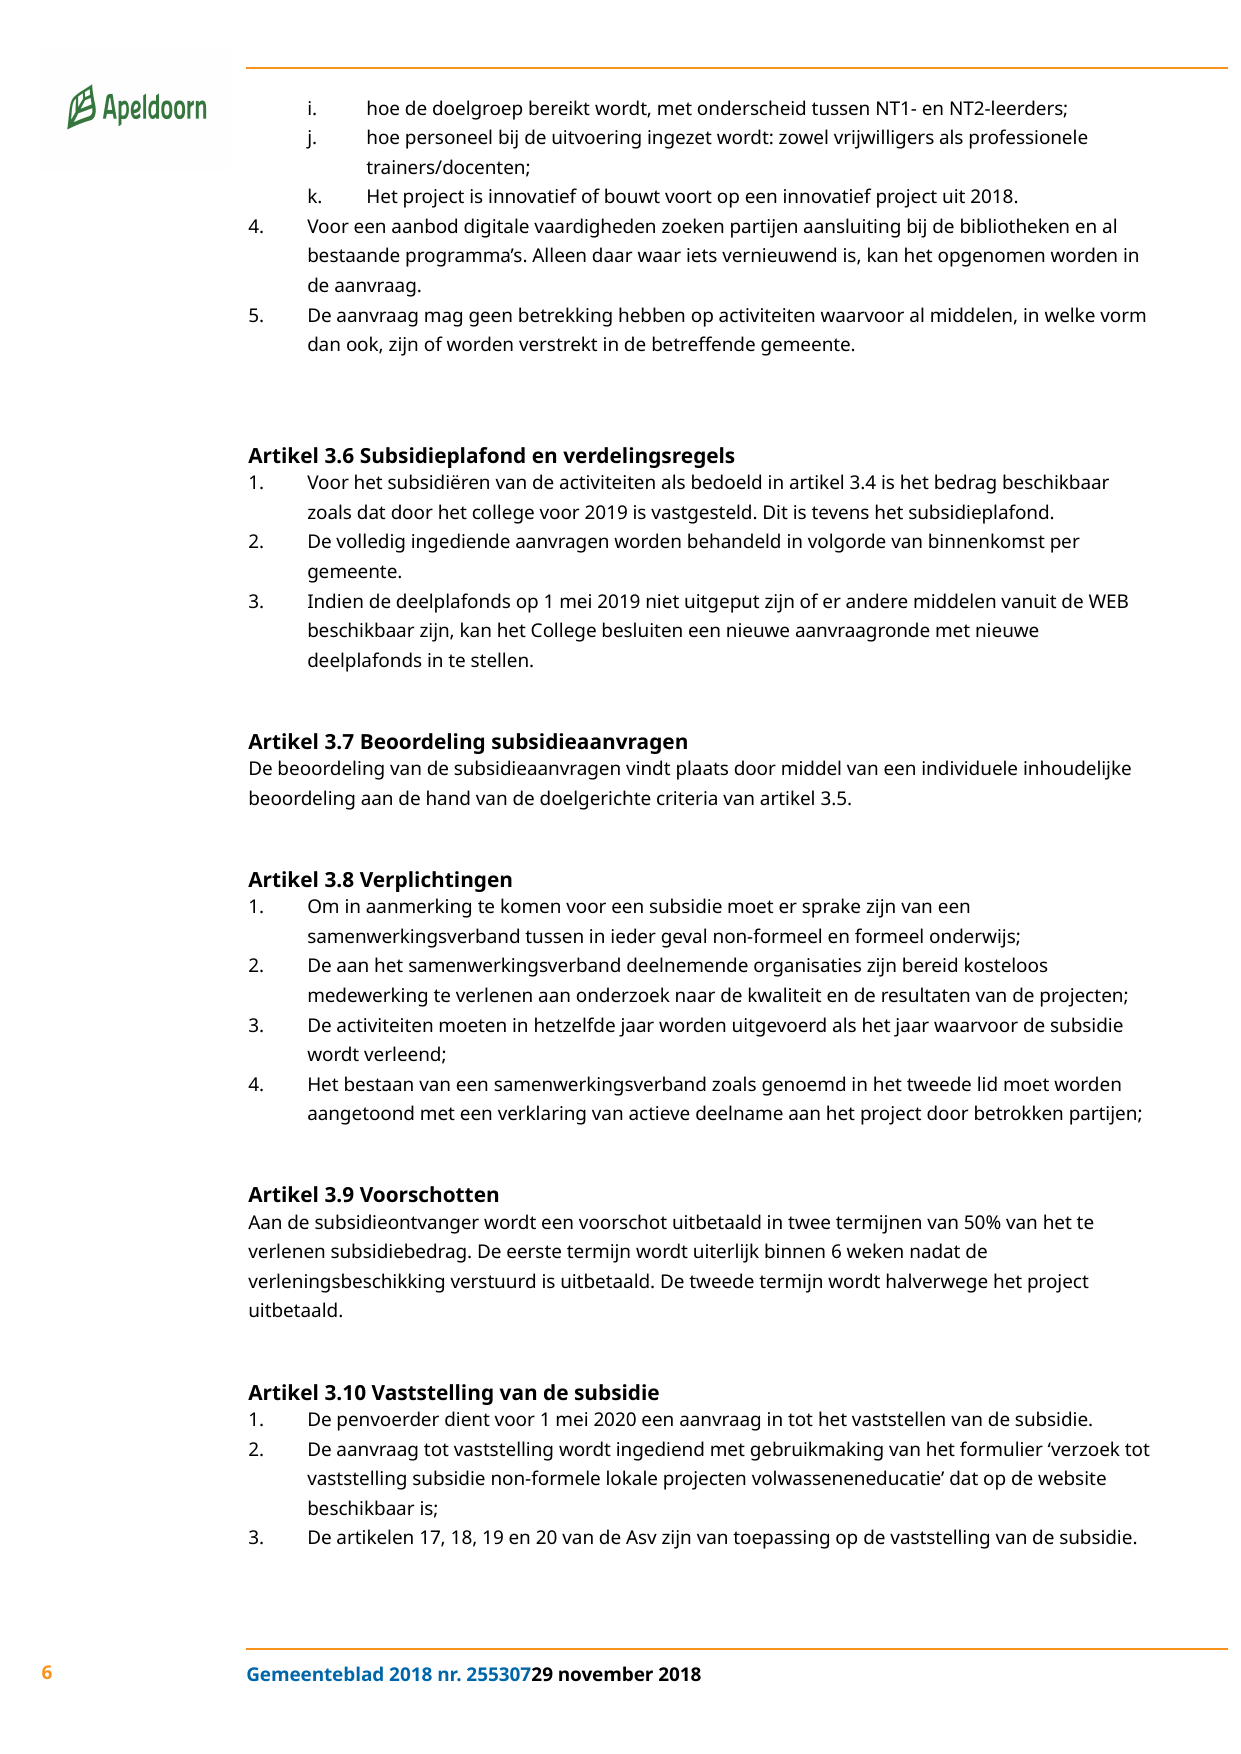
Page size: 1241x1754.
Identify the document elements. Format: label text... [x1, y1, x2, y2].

list Het project is innovatief of bouwt voort op een innovatief project uit 2018. [307, 183, 1152, 209]
list De penvoerder dient voor 1 mei 2020 een aanvraag in tot het vaststellen van de subsidie. [248, 1406, 1152, 1432]
text Aan de subsidieontvanger wordt een voorschot uitbetaald in twee termijnen van 50% van het te verlenen subsidiebedrag. De eerste termijn wordt uiterlijk binnen 6 weken nadat de verleningsbeschikking verstuurd is uitbetaald. De tweede termijn wordt halverwege het project uitbetaald. [248, 1209, 1152, 1323]
list De artikelen 17, 18, 19 en 20 van de Asv zijn van toepassing op de vaststelling van de subsidie. [248, 1524, 1152, 1550]
text Artikel 3.10 Vaststelling van de subsidie [248, 1378, 1152, 1406]
text Artikel 3.7 Beoordeling subsidieaanvragen [248, 727, 1152, 755]
list hoe personeel bij de uitvoering ingezet wordt: zowel vrijwilligers als professionele trainers/docenten; [307, 124, 1152, 180]
list Om in aanmerking te komen voor een subsidie moet er sprake zijn van een samenwerkingsverband tussen in ieder geval non-formeel en formeel onderwijs; [248, 893, 1152, 949]
list De aanvraag mag geen betrekking hebben op activiteiten waarvoor al middelen, in welke vorm dan ook, zijn of worden verstrekt in de betreffende gemeente. [248, 302, 1152, 357]
list De activiteiten moeten in hetzelfde jaar worden uitgevoerd als het jaar waarvoor de subsidie wordt verleend; [248, 1012, 1152, 1067]
list Voor het subsidiëren van de activiteiten als bedoeld in artikel 3.4 is het bedrag beschikbaar zoals dat door het college voor 2019 is vastgesteld. Dit is tevens het subsidieplafond. [248, 469, 1152, 525]
text De beoordeling van de subsidieaanvragen vindt plaats door middel van een individuele inhoudelijke beoordeling aan de hand van de doelgerichte criteria van artikel 3.5. [248, 755, 1152, 811]
picture [41, 47, 231, 172]
list Voor een aanbod digitale vaardigheden zoeken partijen aansluiting bij de bibliotheken en al bestaande programma’s. Alleen daar waar iets vernieuwend is, kan het opgenomen worden in de aanvraag. [248, 213, 1152, 298]
list Het bestaan van een samenwerkingsverband zoals genoemd in het tweede lid moet worden aangetoond met een verklaring van actieve deelname aan het project door betrokken partijen; [248, 1071, 1152, 1126]
list hoe de doelgroep bereikt wordt, met onderscheid tussen NT1- en NT2-leerders; [307, 95, 1152, 121]
text Artikel 3.6 Subsidieplafond en verdelingsregels [248, 441, 1152, 469]
list De aan het samenwerkingsverband deelnemende organisaties zijn bereid kosteloos medewerking te verlenen aan onderzoek naar de kwaliteit en de resultaten van de projecten; [248, 953, 1152, 1008]
text Artikel 3.9 Voorschotten [248, 1181, 1152, 1209]
list Indien de deelplafonds op 1 mei 2019 niet uitgeput zijn of er andere middelen vanuit de WEB beschikbaar zijn, kan het College besluiten een nieuwe aanvraagronde met nieuwe deelplafonds in te stellen. [248, 588, 1152, 673]
list De aanvraag tot vaststelling wordt ingediend met gebruikmaking van het formulier ‘verzoek tot vaststelling subsidie non-formele lokale projecten volwasseneneducatie’ dat op de website beschikbaar is; [248, 1436, 1152, 1521]
list De volledig ingediende aanvragen worden behandeld in volgorde van binnenkomst per gemeente. [248, 529, 1152, 584]
text Artikel 3.8 Verplichtingen [248, 865, 1152, 893]
